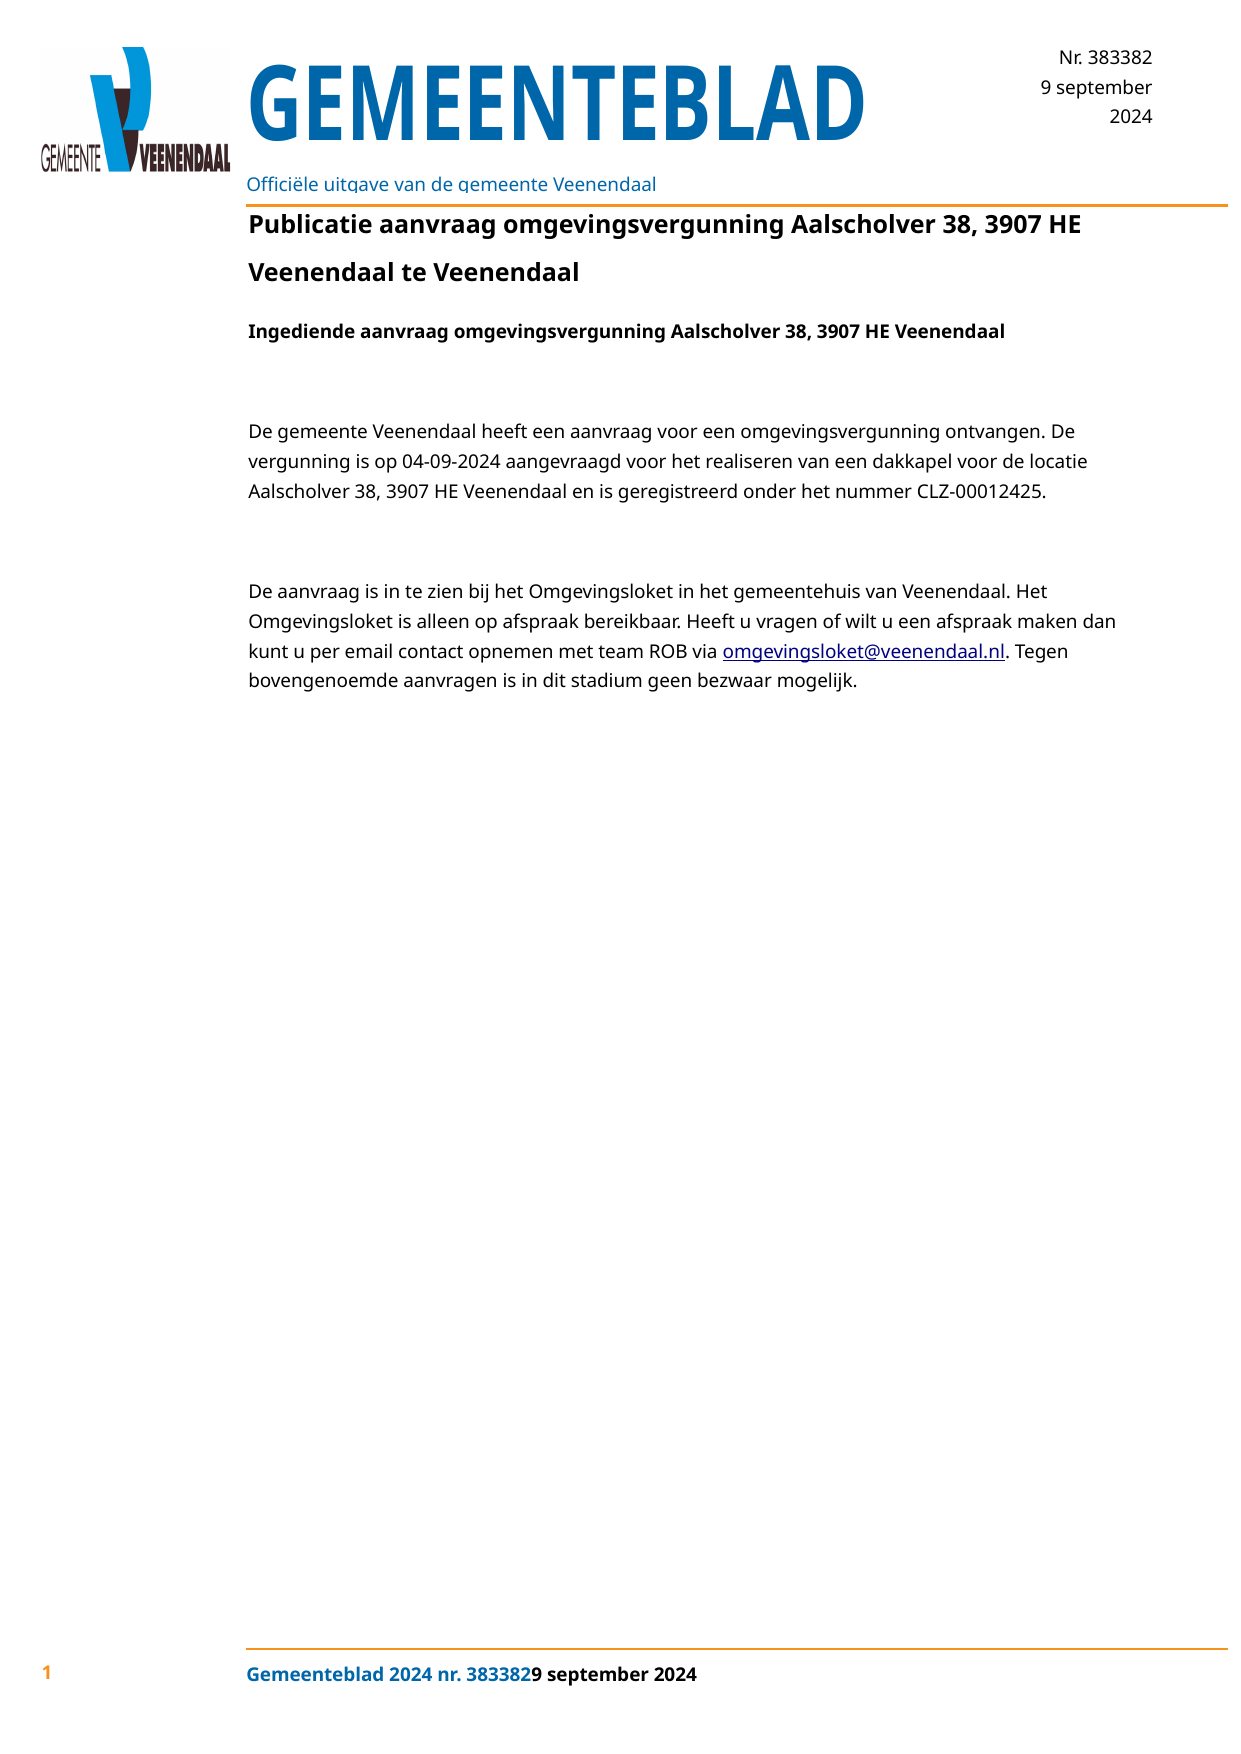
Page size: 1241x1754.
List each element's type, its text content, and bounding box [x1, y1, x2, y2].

text De aanvraag is in te zien bij het Omgevingsloket in het gemeentehuis van Veenendaal. Het Omgevingsloket is alleen op afspraak bereikbaar. Heeft u vragen of wilt u een afspraak maken dan kunt u per email contact opnemen met team ROB via omgevingsloket@veenendaal.nl. Tegen bovengenoemde aanvragen is in dit stadium geen bezwaar mogelijk. [248, 579, 1152, 693]
picture [123, 47, 231, 172]
text Publicatie aanvraag omgevingsvergunning Aalscholver 38, 3907 HE Veenendaal te Veenendaal [248, 207, 1152, 288]
picture [41, 47, 130, 172]
text Ingediende aanvraag omgevingsvergunning Aalscholver 38, 3907 HE Veenendaal [248, 318, 1152, 344]
text De gemeente Veenendaal heeft een aanvraag voor een omgevingsvergunning ontvangen. De vergunning is op 04-09-2024 aangevraagd voor het realiseren van een dakkapel voor de locatie Aalscholver 38, 3907 HE Veenendaal en is geregistreerd onder het nummer CLZ-00012425. [248, 419, 1152, 504]
